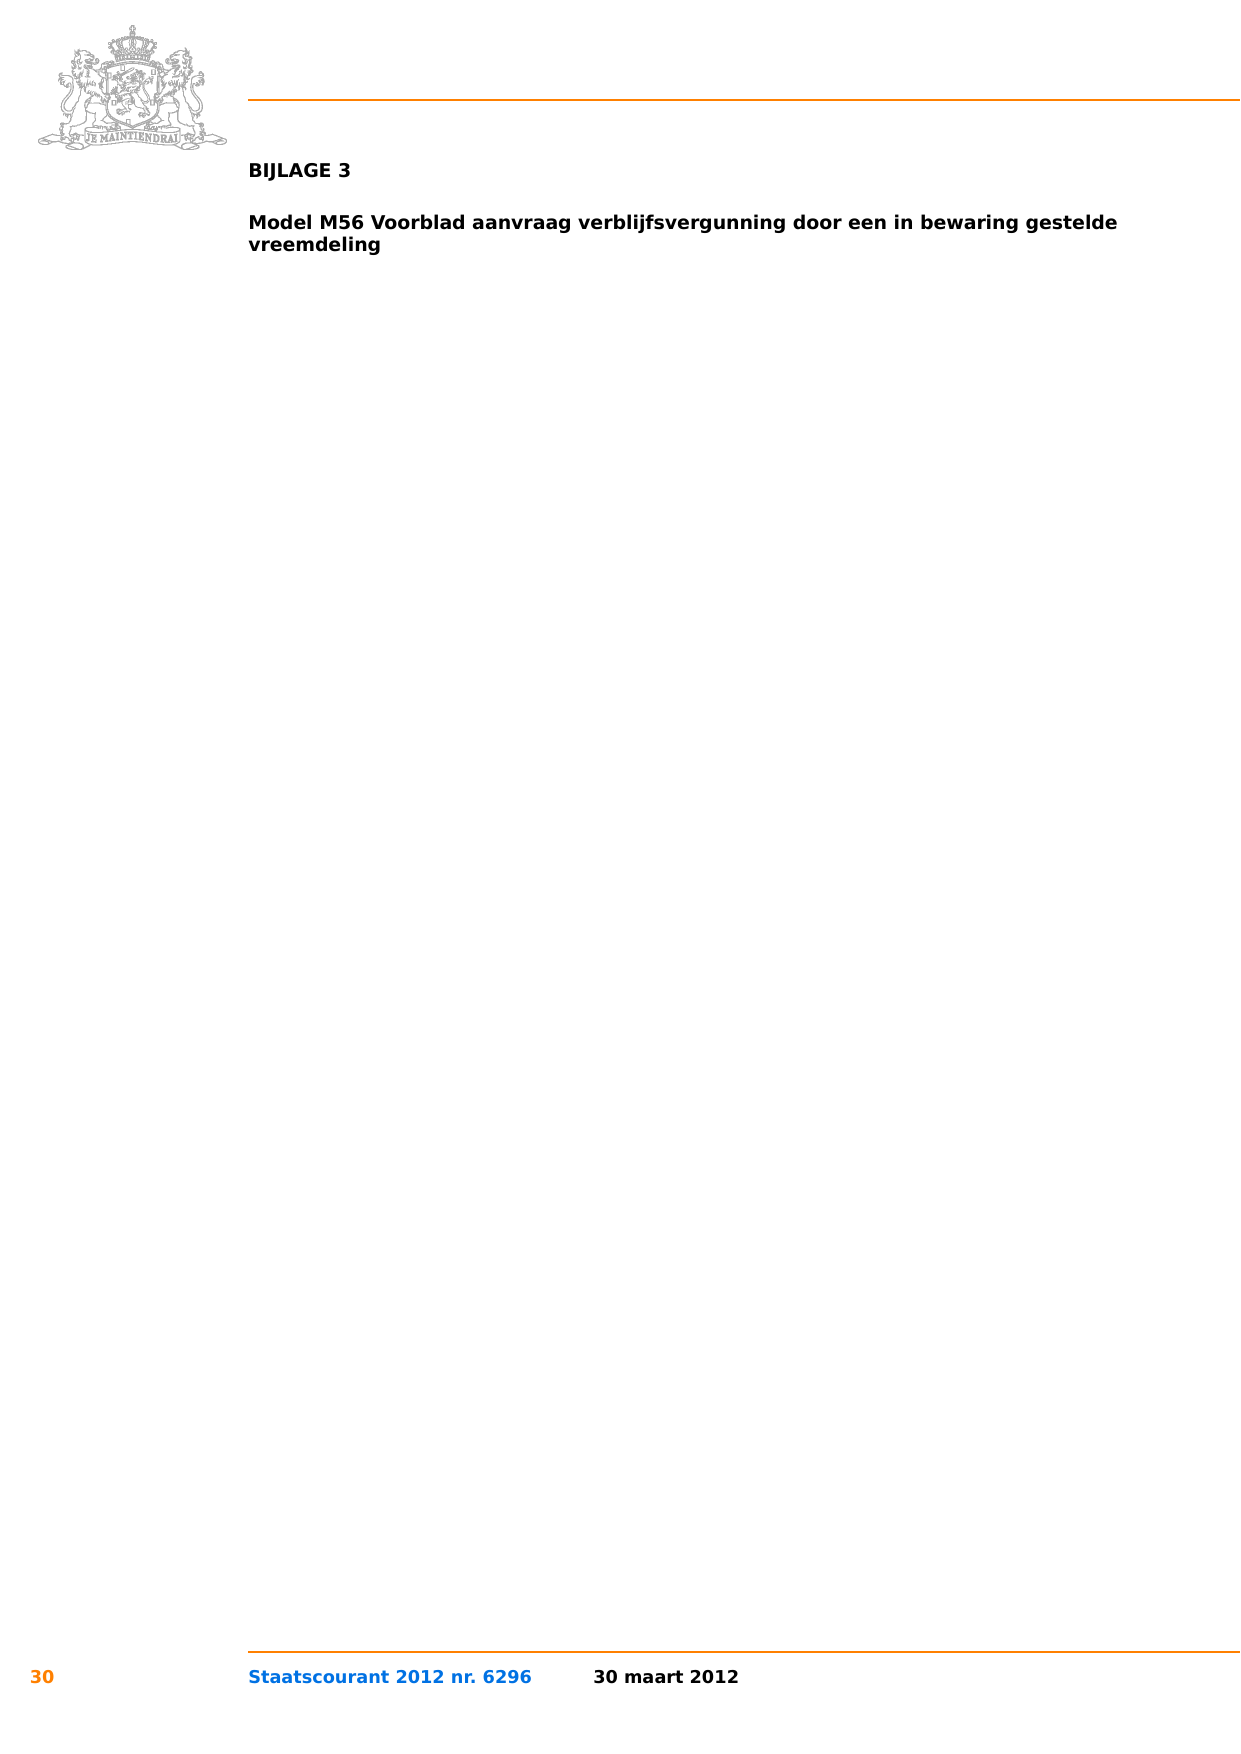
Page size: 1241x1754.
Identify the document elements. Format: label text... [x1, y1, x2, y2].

picture [38, 25, 227, 150]
subtitle Model M56 Voorblad aanvraag verblijfsvergunning door een in bewaring gestelde vreemdeling [248, 212, 1163, 256]
subtitle BIJLAGE 3 [248, 160, 1163, 182]
